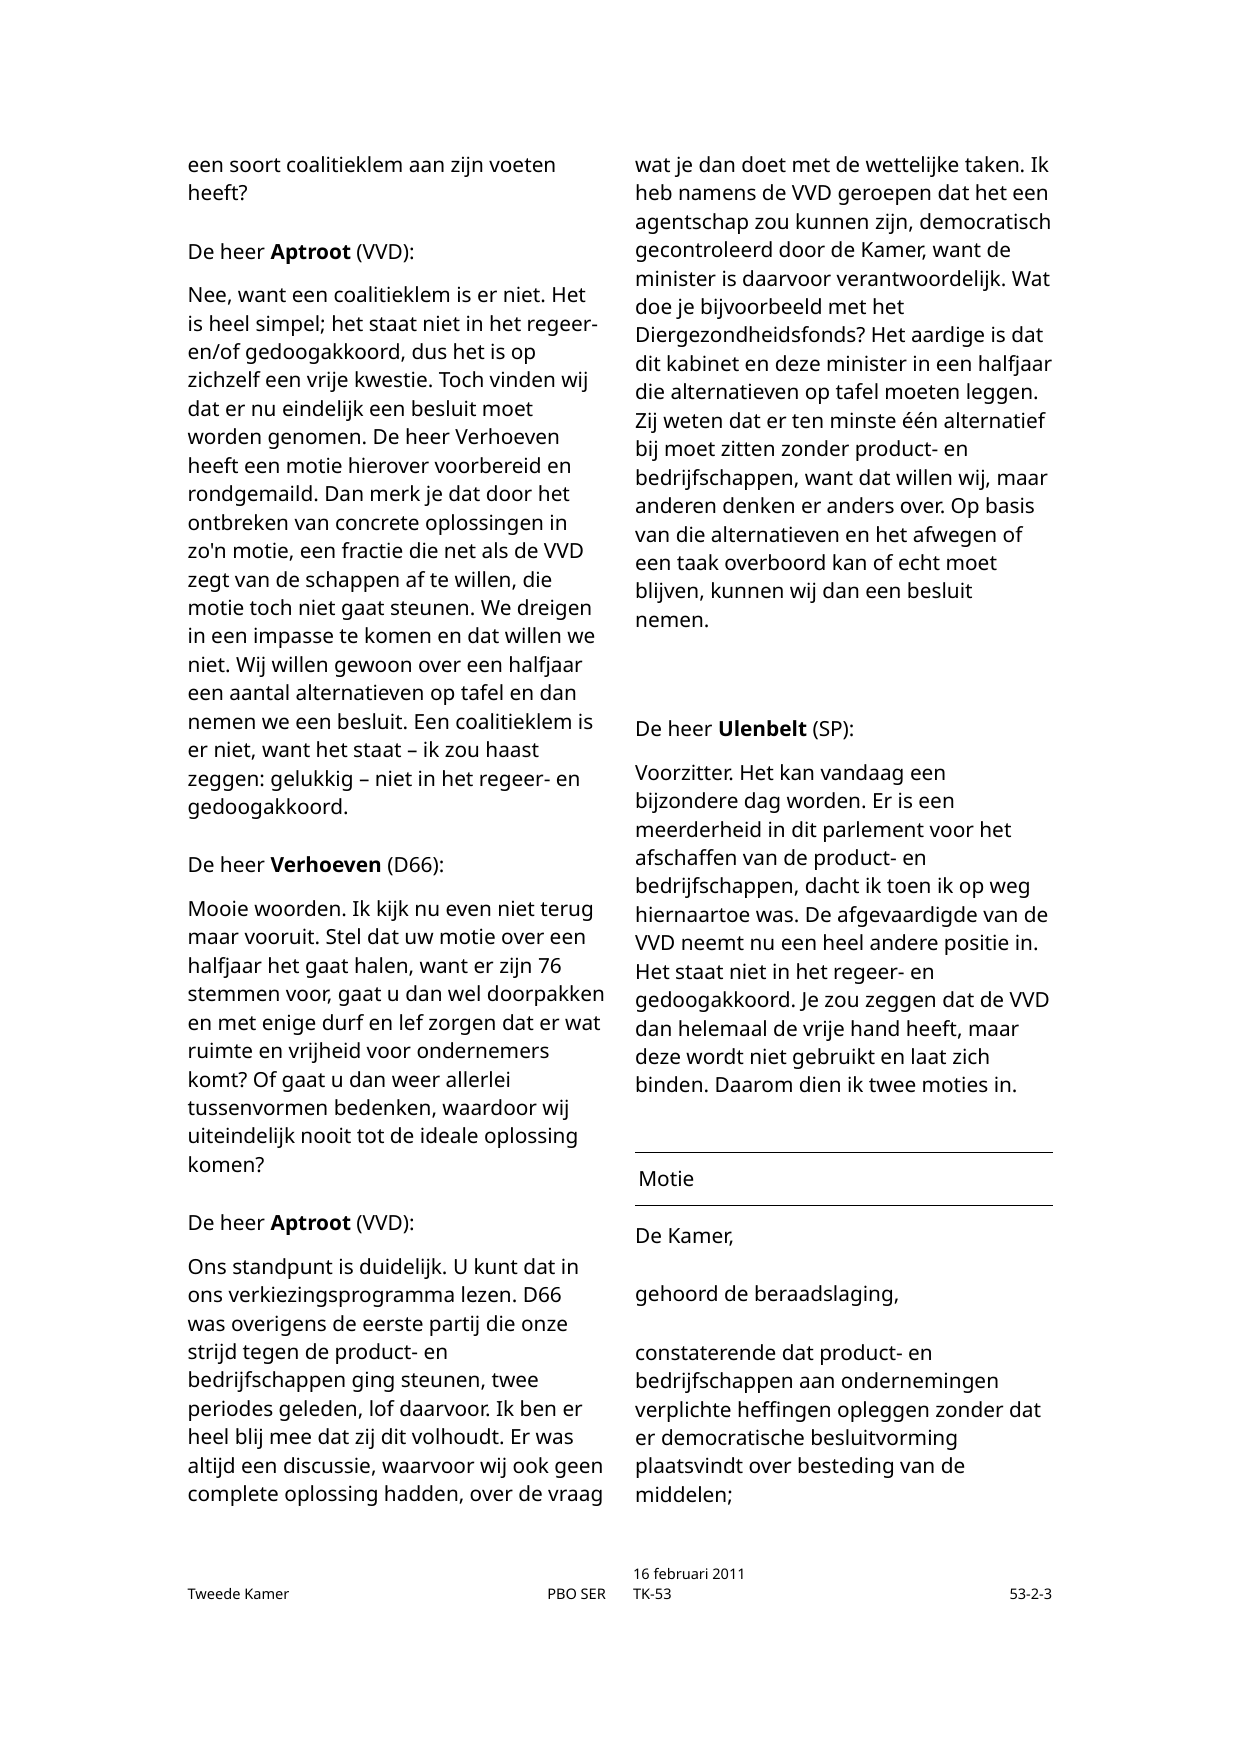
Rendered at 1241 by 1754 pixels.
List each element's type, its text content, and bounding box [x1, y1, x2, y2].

text De heer Verhoeven (D66): [187, 851, 605, 879]
text Voorzitter. Het kan vandaag een bijzondere dag worden. Er is een meerderheid in dit parlement voor het afschaffen van de product- en bedrijfschappen, dacht ik toen ik op weg hiernaartoe was. De afgevaardigde van de VVD neemt nu een heel andere positie in. Het staat niet in het regeer- en gedoogakkoord. Je zou zeggen dat de VVD dan helemaal de vrije hand heeft, maar deze wordt niet gebruikt en laat zich binden. Daarom dien ik twee moties in. [635, 758, 1053, 1099]
text Nee, want een coalitieklem is er niet. Het is heel simpel; het staat niet in het regeer- en/of gedoogakkoord, dus het is op zichzelf een vrije kwestie. Toch vinden wij dat er nu eindelijk een besluit moet worden genomen. De heer Verhoeven heeft een motie hierover voorbereid en rondgemaild. Dan merk je dat door het ontbreken van concrete oplossingen in zo'n motie, een fractie die net als de VVD zegt van de schappen af te willen, die motie toch niet gaat steunen. We dreigen in een impasse te komen en dat willen we niet. Wij willen gewoon over een halfjaar een aantal alternatieven op tafel en dan nemen we een besluit. Een coalitieklem is er niet, want het staat – ik zou haast zeggen: gelukkig – niet in het regeer- en gedoogakkoord. [187, 280, 605, 821]
text De heer Aptroot (VVD): [187, 237, 605, 265]
text  [635, 663, 1053, 692]
text De Kamer, [635, 1221, 1053, 1249]
text De heer Ulenbelt (SP): [635, 714, 1053, 743]
text constaterende dat product- en bedrijfschappen aan ondernemingen verplichte heffingen opleggen zonder dat er democratische besluitvorming plaatsvindt over besteding van de middelen; [635, 1338, 1053, 1508]
text wat je dan doet met de wettelijke taken. Ik heb namens de VVD geroepen dat het een agentschap zou kunnen zijn, democratisch gecontroleerd door de Kamer, want de minister is daarvoor verantwoordelijk. Wat doe je bijvoorbeeld met het Diergezondheidsfonds? Het aardige is dat dit kabinet en deze minister in een halfjaar die alternatieven op tafel moeten leggen. Zij weten dat er ten minste één alternatief bij moet zitten zonder product- en bedrijfschappen, want dat willen wij, maar anderen denken er anders over. Op basis van die alternatieven en het afwegen of een taak overboord kan of echt moet blijven, kunnen wij dan een besluit nemen. [635, 150, 1053, 633]
subtitle Motie [635, 1153, 1053, 1205]
text een soort coalitieklem aan zijn voeten heeft? [187, 150, 605, 207]
text De heer Aptroot (VVD): [187, 1208, 605, 1237]
text gehoord de beraadslaging, [635, 1279, 1053, 1308]
text Mooie woorden. Ik kijk nu even niet terug maar vooruit. Stel dat uw motie over een halfjaar het gaat halen, want er zijn 76 stemmen voor, gaat u dan wel doorpakken en met enige durf en lef zorgen dat er wat ruimte en vrijheid voor ondernemers komt? Of gaat u dan weer allerlei tussenvormen bedenken, waardoor wij uiteindelijk nooit tot de ideale oplossing komen? [187, 894, 605, 1178]
text Ons standpunt is duidelijk. U kunt dat in ons verkiezingsprogramma lezen. D66 was overigens de eerste partij die onze strijd tegen de product- en bedrijfschappen ging steunen, twee periodes geleden, lof daarvoor. Ik ben er heel blij mee dat zij dit volhoudt. Er was altijd een discussie, waarvoor wij ook geen complete oplossing hadden, over de vraag [187, 1252, 605, 1508]
